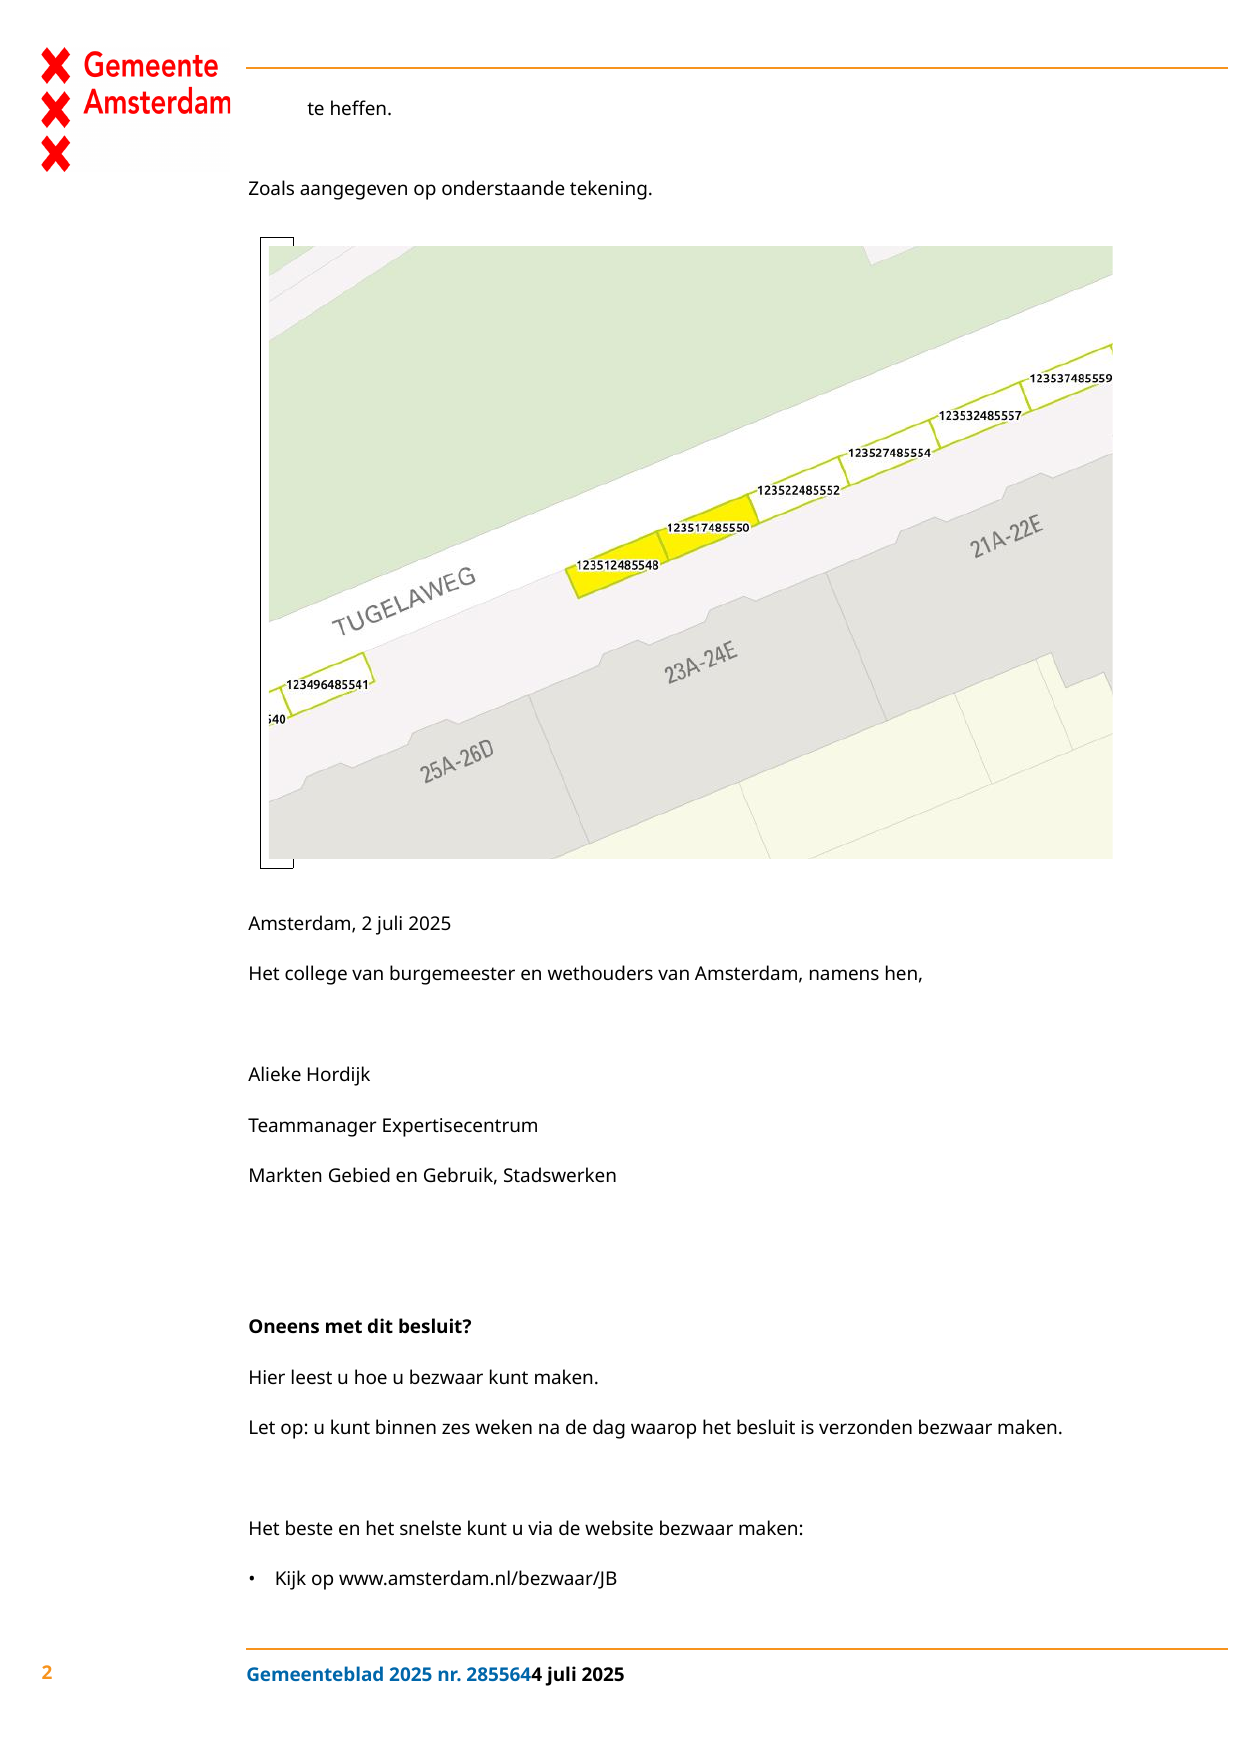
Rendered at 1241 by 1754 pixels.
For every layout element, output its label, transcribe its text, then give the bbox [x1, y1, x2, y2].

text Markten Gebied en Gebruik, Stadswerken [248, 1162, 1152, 1188]
text Hier leest u hoe u bezwaar kunt maken. [248, 1364, 1152, 1390]
text Teammanager Expertisecentrum [248, 1112, 1152, 1138]
text Alieke Hordijk [248, 1061, 1152, 1087]
text Zoals aangegeven op onderstaande tekening. [248, 175, 1152, 201]
text Het beste en het snelste kunt u via de website bezwaar maken: [248, 1515, 1152, 1541]
list te heffen. [248, 95, 1152, 121]
text Het college van burgemeester en wethouders van Amsterdam, namens hen, [248, 961, 1152, 986]
text Oneens met dit besluit? [248, 1313, 1152, 1339]
text Amsterdam, 2 juli 2025 [248, 910, 1152, 936]
picture [268, 246, 1113, 859]
text Let op: u kunt binnen zes weken na de dag waarop het besluit is verzonden bezwaar maken. [248, 1414, 1152, 1440]
text • Kijk op www.amsterdam.nl/bezwaar/JB [248, 1566, 1152, 1591]
picture [41, 47, 231, 172]
